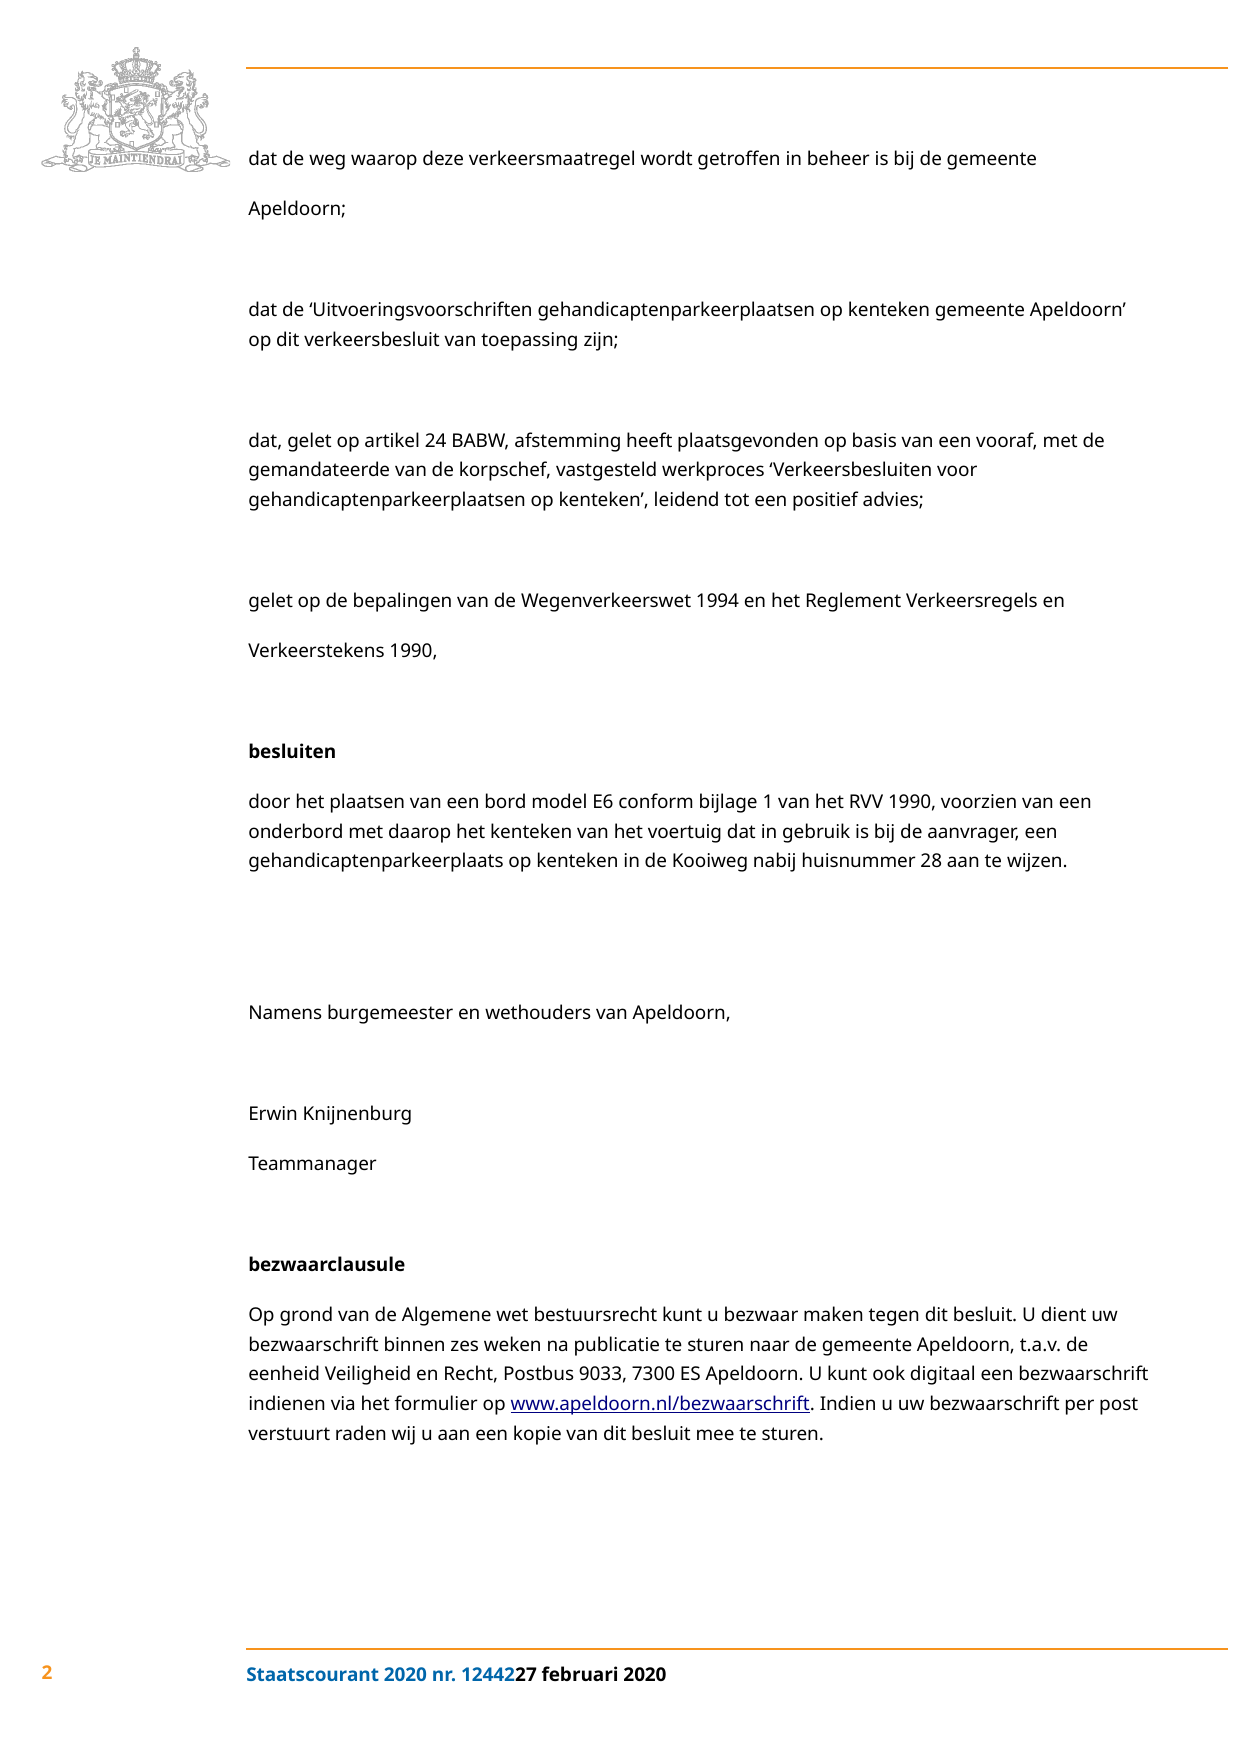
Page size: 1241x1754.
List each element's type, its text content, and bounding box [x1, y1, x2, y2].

text besluiten [248, 738, 1152, 764]
picture [41, 47, 231, 172]
text Namens burgemeester en wethouders van Apeldoorn, [248, 999, 1152, 1025]
text dat de ‘Uitvoeringsvoorschriften gehandicaptenparkeerplaatsen op kenteken gemeente Apeldoorn’ op dit verkeersbesluit van toepassing zijn; [248, 296, 1152, 352]
text door het plaatsen van een bord model E6 conform bijlage 1 van het RVV 1990, voorzien van een onderbord met daarop het kenteken van het voertuig dat in gebruik is bij de aanvrager, een gehandicaptenparkeerplaats op kenteken in de Kooiweg nabij huisnummer 28 aan te wijzen. [248, 788, 1152, 873]
text Op grond van de Algemene wet bestuursrecht kunt u bezwaar maken tegen dit besluit. U dient uw bezwaarschrift binnen zes weken na publicatie te sturen naar de gemeente Apeldoorn, t.a.v. de eenheid Veiligheid en Recht, Postbus 9033, 7300 ES Apeldoorn. U kunt ook digitaal een bezwaarschrift indienen via het formulier op www.apeldoorn.nl/bezwaarschrift. Indien u uw bezwaarschrift per post verstuurt raden wij u aan een kopie van dit besluit mee te sturen. [248, 1301, 1152, 1446]
text Teammanager [248, 1150, 1152, 1176]
text bezwaarclausule [248, 1251, 1152, 1277]
text gelet op de bepalingen van de Wegenverkeerswet 1994 en het Reglement Verkeersregels en [248, 587, 1152, 613]
text dat, gelet op artikel 24 BABW, afstemming heeft plaatsgevonden op basis van een vooraf, met de gemandateerde van de korpschef, vastgesteld werkproces ‘Verkeersbesluiten voor gehandicaptenparkeerplaatsen op kenteken’, leidend tot een positief advies; [248, 427, 1152, 512]
text dat de weg waarop deze verkeersmaatregel wordt getroffen in beheer is bij de gemeente [248, 145, 1152, 171]
text Verkeerstekens 1990, [248, 637, 1152, 663]
text Apeldoorn; [248, 196, 1152, 221]
text Erwin Knijnenburg [248, 1100, 1152, 1126]
